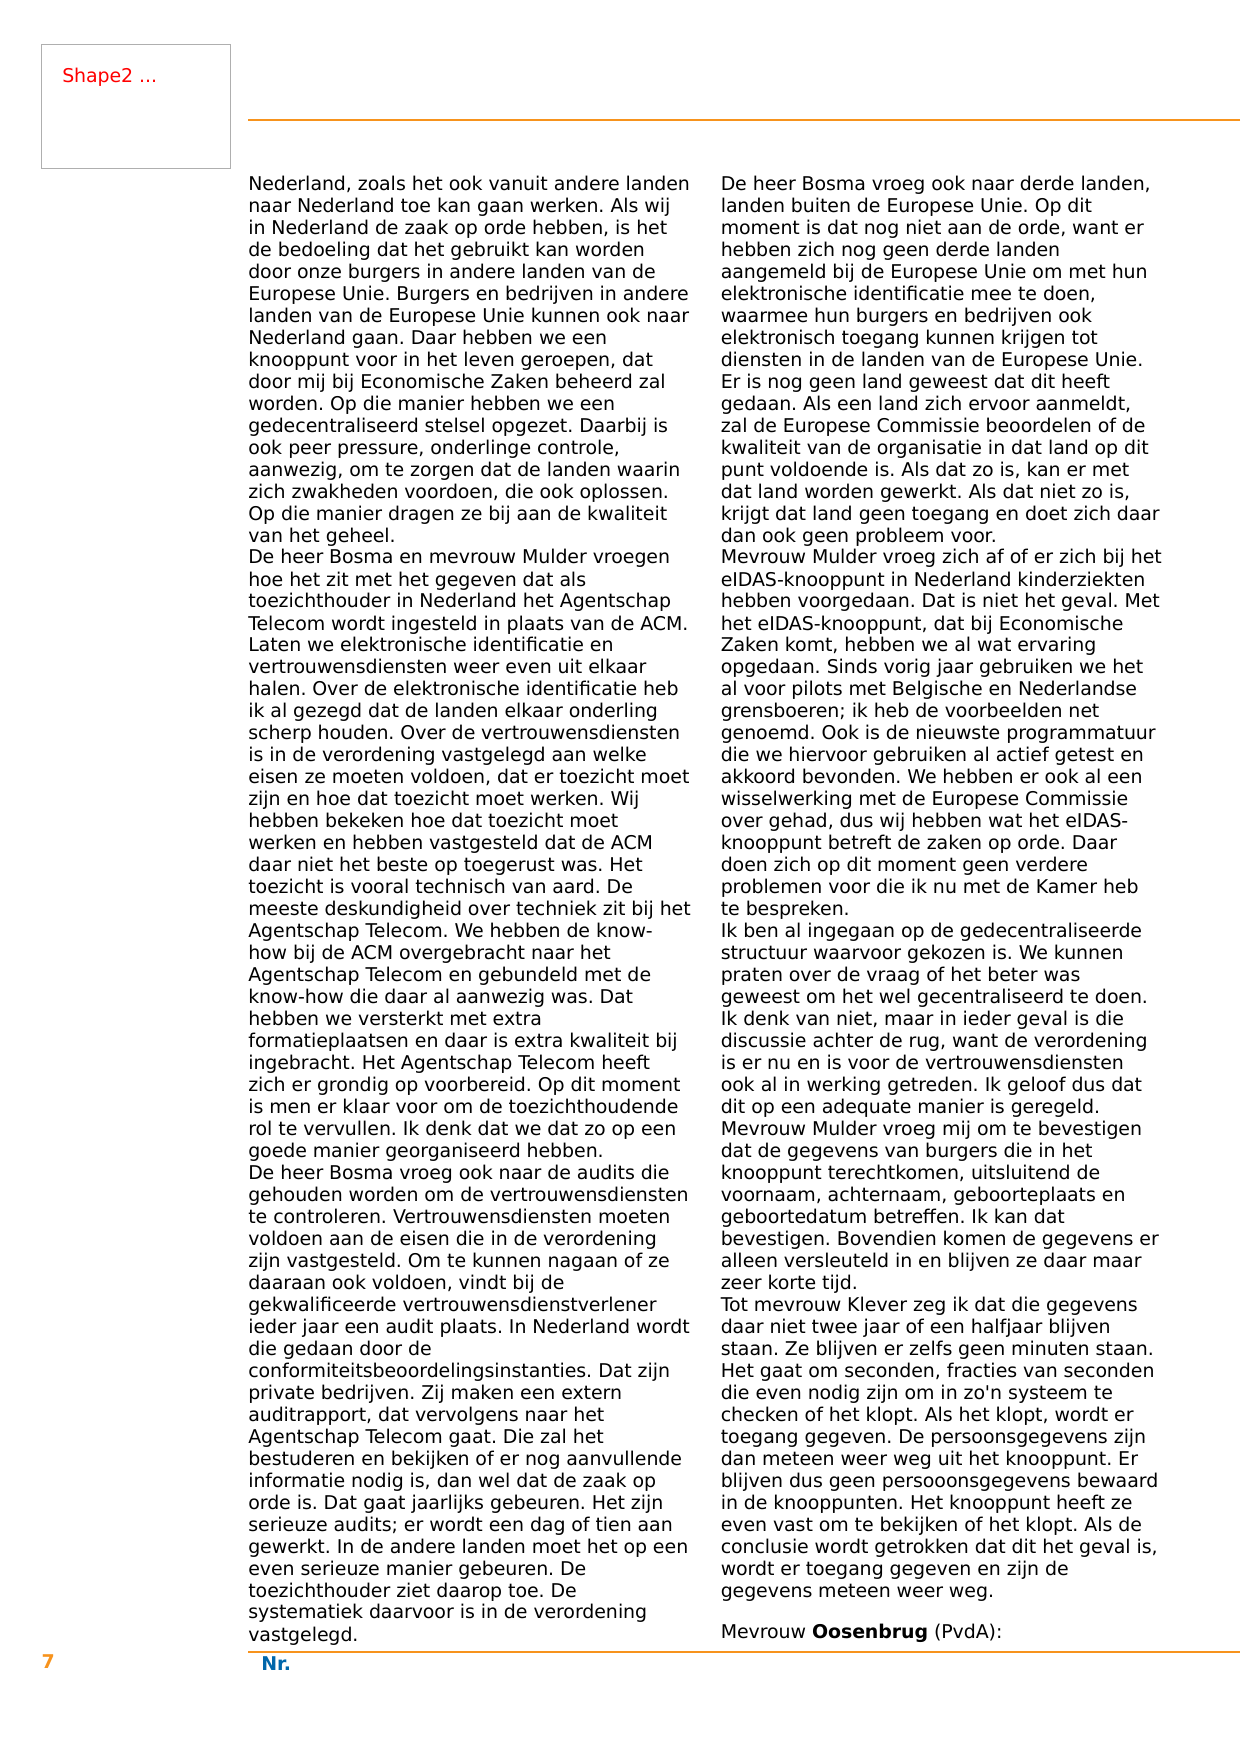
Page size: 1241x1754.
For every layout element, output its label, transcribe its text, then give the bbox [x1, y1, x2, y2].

text Mevrouw Mulder vroeg zich af of er zich bij het eIDAS-knooppunt in Nederland kinderziekten hebben voorgedaan. Dat is niet het geval. Met het eIDAS-knooppunt, dat bij Economische Zaken komt, hebben we al wat ervaring opgedaan. Sinds vorig jaar gebruiken we het al voor pilots met Belgische en Nederlandse grensboeren; ik heb de voorbeelden net genoemd. Ook is de nieuwste programmatuur die we hiervoor gebruiken al actief getest en akkoord bevonden. We hebben er ook al een wisselwerking met de Europese Commissie over gehad, dus wij hebben wat het eIDAS-knooppunt betreft de zaken op orde. Daar doen zich op dit moment geen verdere problemen voor die ik nu met de Kamer heb te bespreken. [721, 546, 1163, 920]
text Tot mevrouw Klever zeg ik dat die gegevens daar niet twee jaar of een halfjaar blijven staan. Ze blijven er zelfs geen minuten staan. Het gaat om seconden, fracties van seconden die even nodig zijn om in zo'n systeem te checken of het klopt. Als het klopt, wordt er toegang gegeven. De persoonsgegevens zijn dan meteen weer weg uit het knooppunt. Er blijven dus geen persooonsgegevens bewaard in de knooppunten. Het knooppunt heeft ze even vast om te bekijken of het klopt. Als de conclusie wordt getrokken dat dit het geval is, wordt er toegang gegeven en zijn de gegevens meteen weer weg. [721, 1294, 1163, 1601]
text De heer Bosma en mevrouw Mulder vroegen hoe het zit met het gegeven dat als toezichthouder in Nederland het Agentschap Telecom wordt ingesteld in plaats van de ACM. Laten we elektronische identificatie en vertrouwensdiensten weer even uit elkaar halen. Over de elektronische identificatie heb ik al gezegd dat de landen elkaar onderling scherp houden. Over de vertrouwensdiensten is in de verordening vastgelegd aan welke eisen ze moeten voldoen, dat er toezicht moet zijn en hoe dat toezicht moet werken. Wij hebben bekeken hoe dat toezicht moet werken en hebben vastgesteld dat de ACM daar niet het beste op toegerust was. Het toezicht is vooral technisch van aard. De meeste deskundigheid over techniek zit bij het Agentschap Telecom. We hebben de know-how bij de ACM overgebracht naar het Agentschap Telecom en gebundeld met de know-how die daar al aanwezig was. Dat hebben we versterkt met extra formatieplaatsen en daar is extra kwaliteit bij ingebracht. Het Agentschap Telecom heeft zich er grondig op voorbereid. Op dit moment is men er klaar voor om de toezichthoudende rol te vervullen. Ik denk dat we dat zo op een goede manier georganiseerd hebben. [248, 546, 691, 1162]
text De heer Bosma vroeg ook naar derde landen, landen buiten de Europese Unie. Op dit moment is dat nog niet aan de orde, want er hebben zich nog geen derde landen aangemeld bij de Europese Unie om met hun elektronische identificatie mee te doen, waarmee hun burgers en bedrijven ook elektronisch toegang kunnen krijgen tot diensten in de landen van de Europese Unie. Er is nog geen land geweest dat dit heeft gedaan. Als een land zich ervoor aanmeldt, zal de Europese Commissie beoordelen of de kwaliteit van de organisatie in dat land op dit punt voldoende is. Als dat zo is, kan er met dat land worden gewerkt. Als dat niet zo is, krijgt dat land geen toegang en doet zich daar dan ook geen probleem voor. [721, 173, 1163, 546]
text Nederland, zoals het ook vanuit andere landen naar Nederland toe kan gaan werken. Als wij in Nederland de zaak op orde hebben, is het de bedoeling dat het gebruikt kan worden door onze burgers in andere landen van de Europese Unie. Burgers en bedrijven in andere landen van de Europese Unie kunnen ook naar Nederland gaan. Daar hebben we een knooppunt voor in het leven geroepen, dat door mij bij Economische Zaken beheerd zal worden. Op die manier hebben we een gedecentraliseerd stelsel opgezet. Daarbij is ook peer pressure, onderlinge controle, aanwezig, om te zorgen dat de landen waarin zich zwakheden voordoen, die ook oplossen. Op die manier dragen ze bij aan de kwaliteit van het geheel. [248, 173, 691, 546]
text Mevrouw Mulder vroeg mij om te bevestigen dat de gegevens van burgers die in het knooppunt terechtkomen, uitsluitend de voornaam, achternaam, geboorteplaats en geboortedatum betreffen. Ik kan dat bevestigen. Bovendien komen de gegevens er alleen versleuteld in en blijven ze daar maar zeer korte tijd. [721, 1118, 1163, 1294]
text De heer Bosma vroeg ook naar de audits die gehouden worden om de vertrouwensdiensten te controleren. Vertrouwensdiensten moeten voldoen aan de eisen die in de verordening zijn vastgesteld. Om te kunnen nagaan of ze daaraan ook voldoen, vindt bij de gekwalificeerde vertrouwensdienstverlener ieder jaar een audit plaats. In Nederland wordt die gedaan door de conformiteitsbeoordelingsinstanties. Dat zijn private bedrijven. Zij maken een extern auditrapport, dat vervolgens naar het Agentschap Telecom gaat. Die zal het bestuderen en bekijken of er nog aanvullende informatie nodig is, dan wel dat de zaak op orde is. Dat gaat jaarlijks gebeuren. Het zijn serieuze audits; er wordt een dag of tien aan gewerkt. In de andere landen moet het op een even serieuze manier gebeuren. De toezichthouder ziet daarop toe. De systematiek daarvoor is in de verordening vastgelegd. [248, 1162, 691, 1645]
text Ik ben al ingegaan op de gedecentraliseerde structuur waarvoor gekozen is. We kunnen praten over de vraag of het beter was geweest om het wel gecentraliseerd te doen. Ik denk van niet, maar in ieder geval is die discussie achter de rug, want de verordening is er nu en is voor de vertrouwensdiensten ook al in werking getreden. Ik geloof dus dat dit op een adequate manier is geregeld. [721, 920, 1163, 1118]
text Mevrouw Oosenbrug (PvdA): [721, 1621, 1163, 1643]
